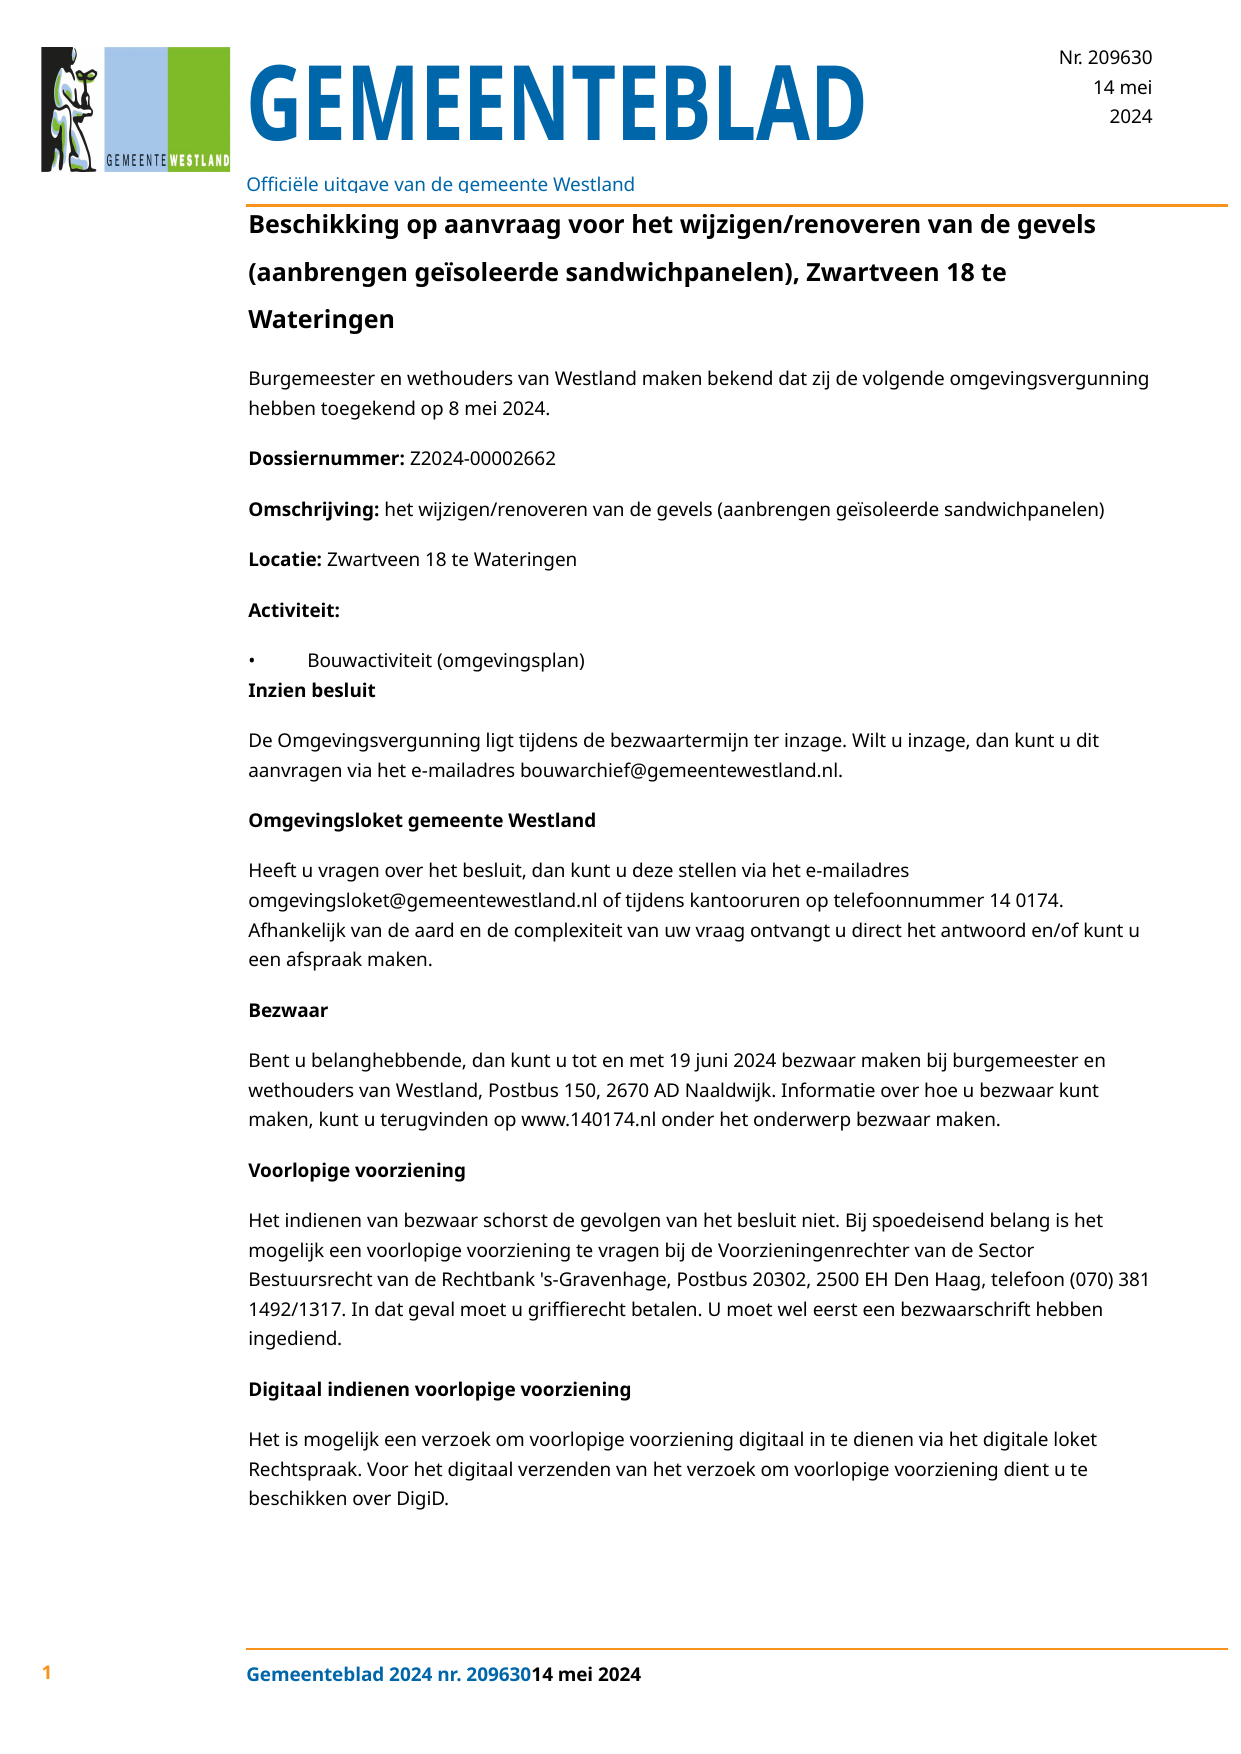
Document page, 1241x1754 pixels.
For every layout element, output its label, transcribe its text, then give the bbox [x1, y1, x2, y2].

text Locatie: Zwartveen 18 te Wateringen [248, 546, 1152, 572]
text Het is mogelijk een verzoek om voorlopige voorziening digitaal in te dienen via het digitale loket Rechtspraak. Voor het digitaal verzenden van het verzoek om voorlopige voorziening dient u te beschikken over DigiD. [248, 1426, 1152, 1511]
list Bouwactiviteit (omgevingsplan) [248, 647, 1152, 673]
text Bezwaar [248, 997, 1152, 1022]
text Het indienen van bezwaar schorst de gevolgen van het besluit niet. Bij spoedeisend belang is het mogelijk een voorlopige voorziening te vragen bij de Voorzieningenrechter van de Sector Bestuursrecht van de Rechtbank 's-Gravenhage, Postbus 20302, 2500 EH Den Haag, telefoon (070) 381 1492/1317. In dat geval moet u griffierecht betalen. U moet wel eerst een bezwaarschrift hebben ingediend. [248, 1207, 1152, 1351]
text Digitaal indienen voorlopige voorziening [248, 1376, 1152, 1402]
text De Omgevingsvergunning ligt tijdens de bezwaartermijn ter inzage. Wilt u inzage, dan kunt u dit aanvragen via het e-mailadres bouwarchief@gemeentewestland.nl. [248, 727, 1152, 782]
text Inzien besluit [248, 677, 1152, 702]
text Dossiernummer: Z2024-00002662 [248, 446, 1152, 471]
text Burgemeester en wethouders van Westland maken bekend dat zij de volgende omgevingsvergunning hebben toegekend op 8 mei 2024. [248, 366, 1152, 421]
text Bent u belanghebbende, dan kunt u tot en met 19 juni 2024 bezwaar maken bij burgemeester en wethouders van Westland, Postbus 150, 2670 AD Naaldwijk. Informatie over hoe u bezwaar kunt maken, kunt u terugvinden op www.140174.nl onder het onderwerp bezwaar maken. [248, 1047, 1152, 1132]
text Beschikking op aanvraag voor het wijzigen/renoveren van de gevels (aanbrengen geïsoleerde sandwichpanelen), Zwartveen 18 te Wateringen [248, 207, 1152, 336]
text Voorlopige voorziening [248, 1157, 1152, 1182]
picture [41, 47, 231, 172]
text Activiteit: [248, 597, 1152, 622]
text Heeft u vragen over het besluit, dan kunt u deze stellen via het e-mailadres omgevingsloket@gemeentewestland.nl of tijdens kantooruren op telefoonnummer 14 0174. Afhankelijk van de aard en de complexiteit van uw vraag ontvangt u direct het antwoord en/of kunt u een afspraak maken. [248, 858, 1152, 972]
text Omschrijving: het wijzigen/renoveren van de gevels (aanbrengen geïsoleerde sandwichpanelen) [248, 496, 1152, 522]
text Omgevingsloket gemeente Westland [248, 807, 1152, 833]
